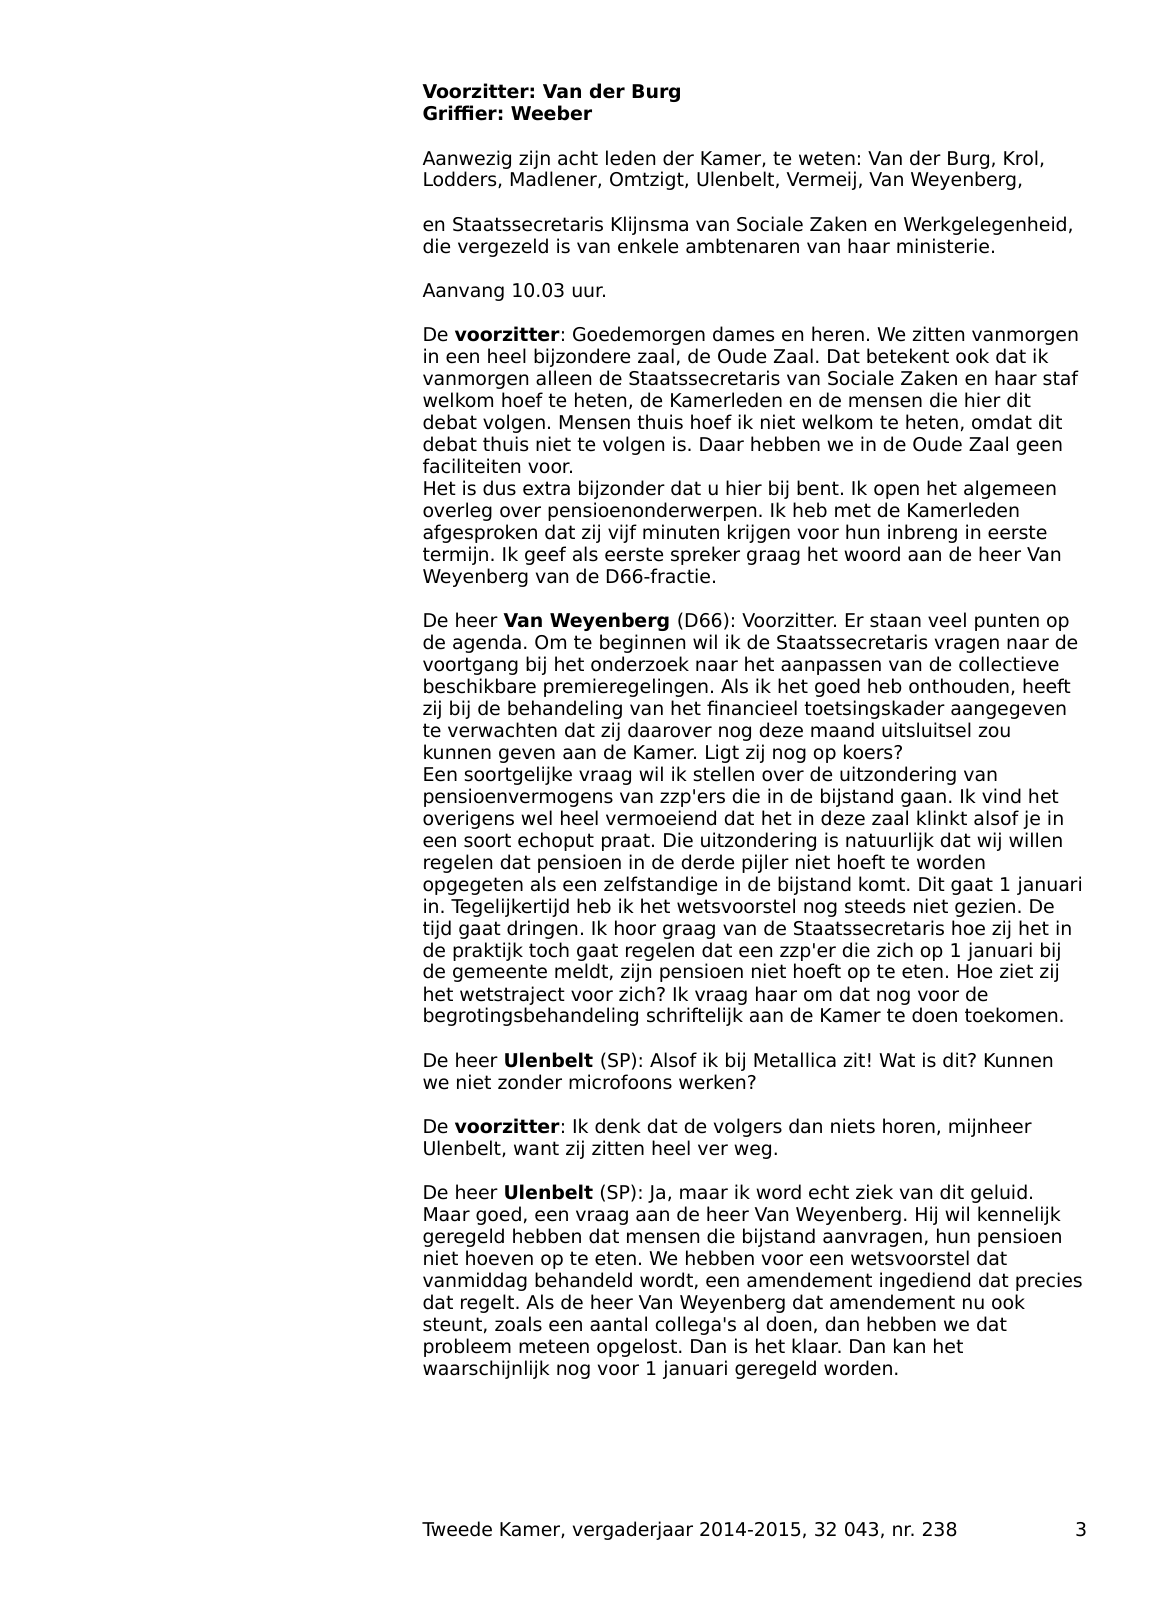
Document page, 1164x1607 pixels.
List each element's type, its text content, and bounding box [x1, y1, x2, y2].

text Griffier: Weeber [422, 103, 1087, 125]
text De heer Ulenbelt (SP): Alsof ik bij Metallica zit! Wat is dit? Kunnen we niet zonder microfoons werken? [422, 1049, 1087, 1093]
text en Staatssecretaris Klijnsma van Sociale Zaken en Werkgelegenheid, die vergezeld is van enkele ambtenaren van haar ministerie. [422, 213, 1087, 257]
text De voorzitter: Goedemorgen dames en heren. We zitten vanmorgen in een heel bijzondere zaal, de Oude Zaal. Dat betekent ook dat ik vanmorgen alleen de Staatssecretaris van Sociale Zaken en haar staf welkom hoef te heten, de Kamerleden en de mensen die hier dit debat volgen. Mensen thuis hoef ik niet welkom te heten, omdat dit debat thuis niet te volgen is. Daar hebben we in de Oude Zaal geen faciliteiten voor. [422, 324, 1087, 478]
text Een soortgelijke vraag wil ik stellen over de uitzondering van pensioenvermogens van zzp'ers die in de bijstand gaan. Ik vind het overigens wel heel vermoeiend dat het in deze zaal klinkt alsof je in een soort echoput praat. Die uitzondering is natuurlijk dat wij willen regelen dat pensioen in de derde pijler niet hoeft te worden opgegeten als een zelfstandige in de bijstand komt. Dit gaat 1 januari in. Tegelijkertijd heb ik het wetsvoorstel nog steeds niet gezien. De tijd gaat dringen. Ik hoor graag van de Staatssecretaris hoe zij het in de praktijk toch gaat regelen dat een zzp'er die zich op 1 januari bij de gemeente meldt, zijn pensioen niet hoeft op te eten. Hoe ziet zij het wetstraject voor zich? Ik vraag haar om dat nog voor de begrotingsbehandeling schriftelijk aan de Kamer te doen toekomen. [422, 764, 1087, 1027]
text De voorzitter: Ik denk dat de volgers dan niets horen, mijnheer Ulenbelt, want zij zitten heel ver weg. [422, 1116, 1087, 1160]
text De heer Ulenbelt (SP): Ja, maar ik word echt ziek van dit geluid. Maar goed, een vraag aan de heer Van Weyenberg. Hij wil kennelijk geregeld hebben dat mensen die bijstand aanvragen, hun pensioen niet hoeven op te eten. We hebben voor een wetsvoorstel dat vanmiddag behandeld wordt, een amendement ingediend dat precies dat regelt. Als de heer Van Weyenberg dat amendement nu ook steunt, zoals een aantal collega's al doen, dan hebben we dat probleem meteen opgelost. Dan is het klaar. Dan kan het waarschijnlijk nog voor 1 januari geregeld worden. [422, 1182, 1087, 1380]
text Het is dus extra bijzonder dat u hier bij bent. Ik open het algemeen overleg over pensioenonderwerpen. Ik heb met de Kamerleden afgesproken dat zij vijf minuten krijgen voor hun inbreng in eerste termijn. Ik geef als eerste spreker graag het woord aan de heer Van Weyenberg van de D66-fractie. [422, 478, 1087, 588]
text Aanvang 10.03 uur. [422, 280, 1087, 302]
text Aanwezig zijn acht leden der Kamer, te weten: Van der Burg, Krol, Lodders, Madlener, Omtzigt, Ulenbelt, Vermeij, Van Weyenberg, [422, 147, 1087, 191]
text De heer Van Weyenberg (D66): Voorzitter. Er staan veel punten op de agenda. Om te beginnen wil ik de Staatssecretaris vragen naar de voortgang bij het onderzoek naar het aanpassen van de collectieve beschikbare premieregelingen. Als ik het goed heb onthouden, heeft zij bij de behandeling van het financieel toetsingskader aangegeven te verwachten dat zij daarover nog deze maand uitsluitsel zou kunnen geven aan de Kamer. Ligt zij nog op koers? [422, 610, 1087, 764]
text Voorzitter: Van der Burg [422, 81, 1087, 103]
